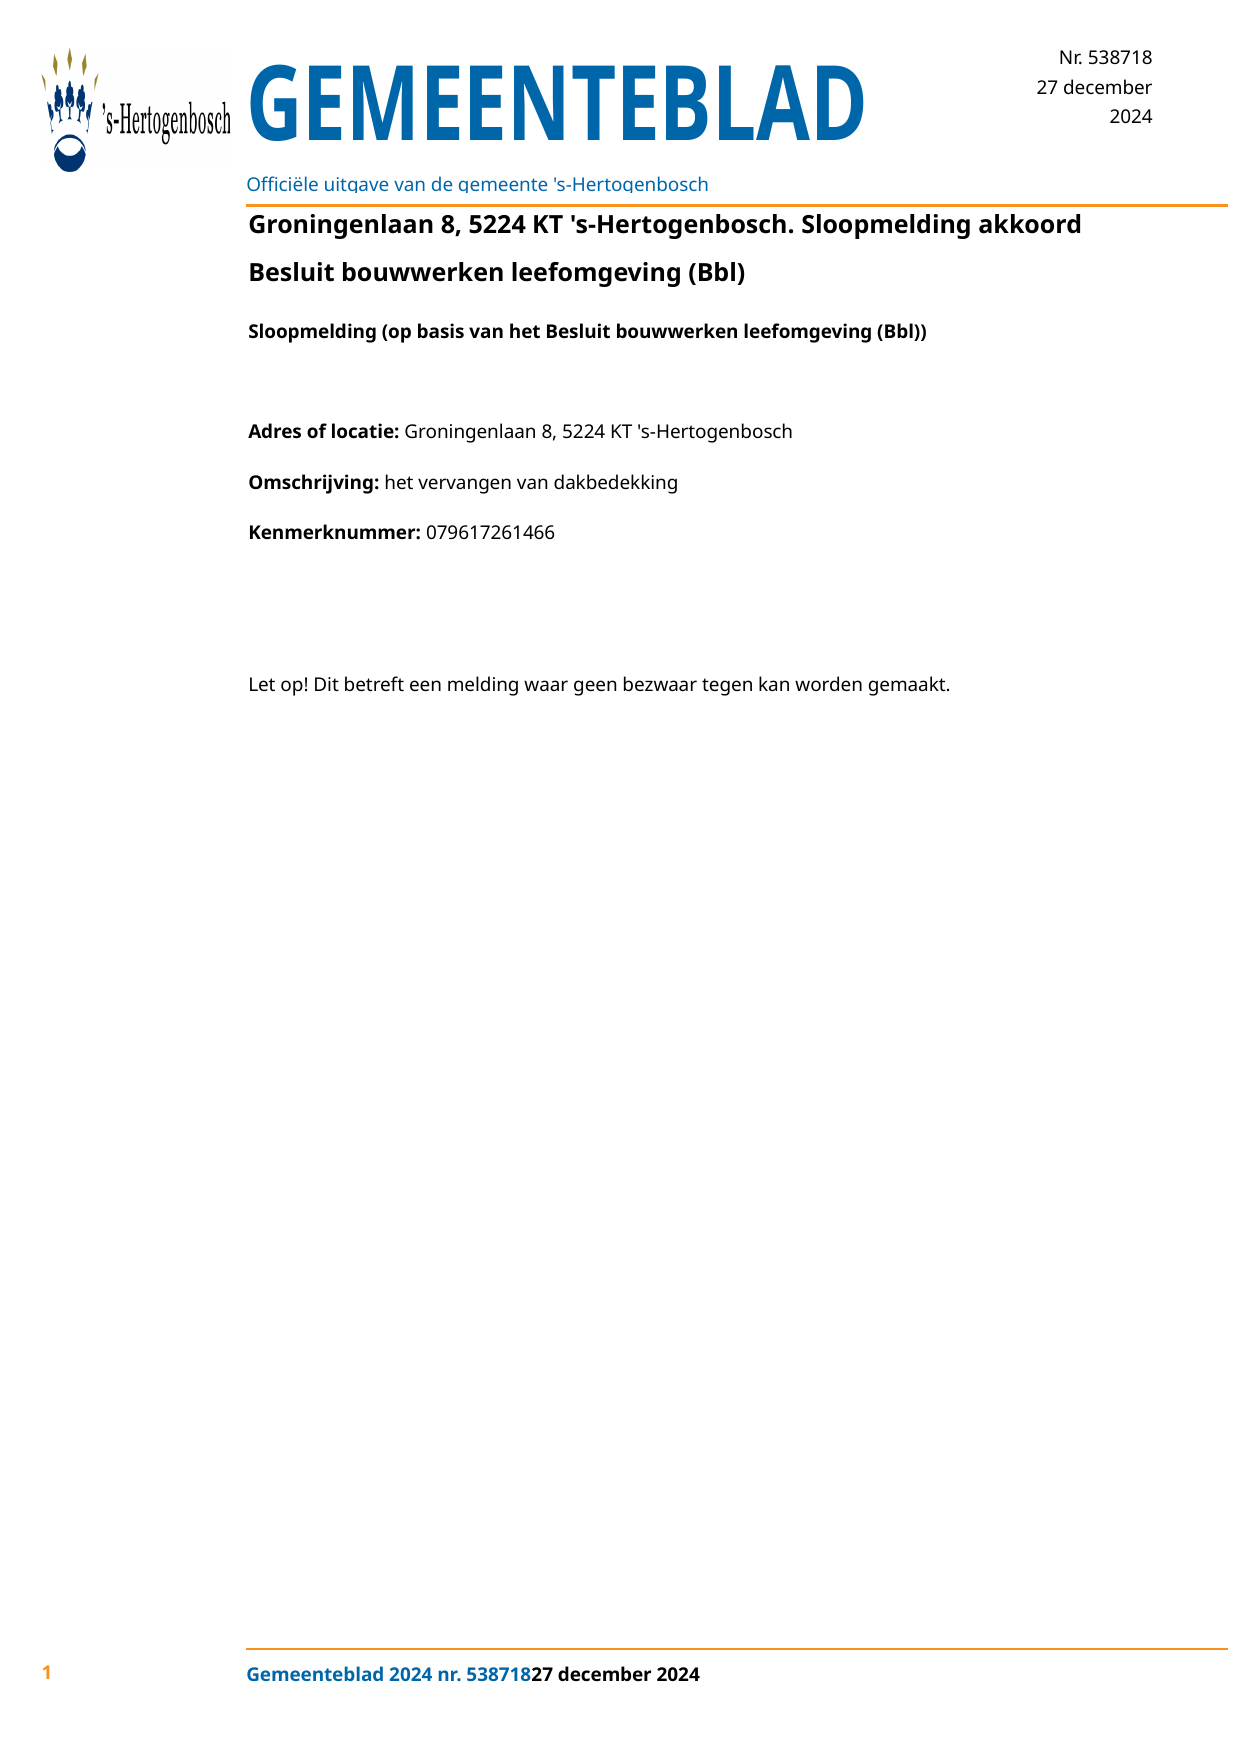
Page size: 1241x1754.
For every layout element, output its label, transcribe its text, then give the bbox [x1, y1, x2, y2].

text Sloopmelding (op basis van het Besluit bouwwerken leefomgeving (Bbl)) [248, 318, 1152, 344]
text Kenmerknummer: 079617261466 [248, 519, 1152, 545]
text Omschrijving: het vervangen van dakbedekking [248, 469, 1152, 495]
text Adres of locatie: Groningenlaan 8, 5224 KT 's-Hertogenbosch [248, 419, 1152, 444]
text Let op! Dit betreft een melding waar geen bezwaar tegen kan worden gemaakt. [248, 671, 1152, 697]
picture [41, 47, 231, 172]
text Groningenlaan 8, 5224 KT 's-Hertogenbosch. Sloopmelding akkoord Besluit bouwwerken leefomgeving (Bbl) [248, 207, 1152, 288]
